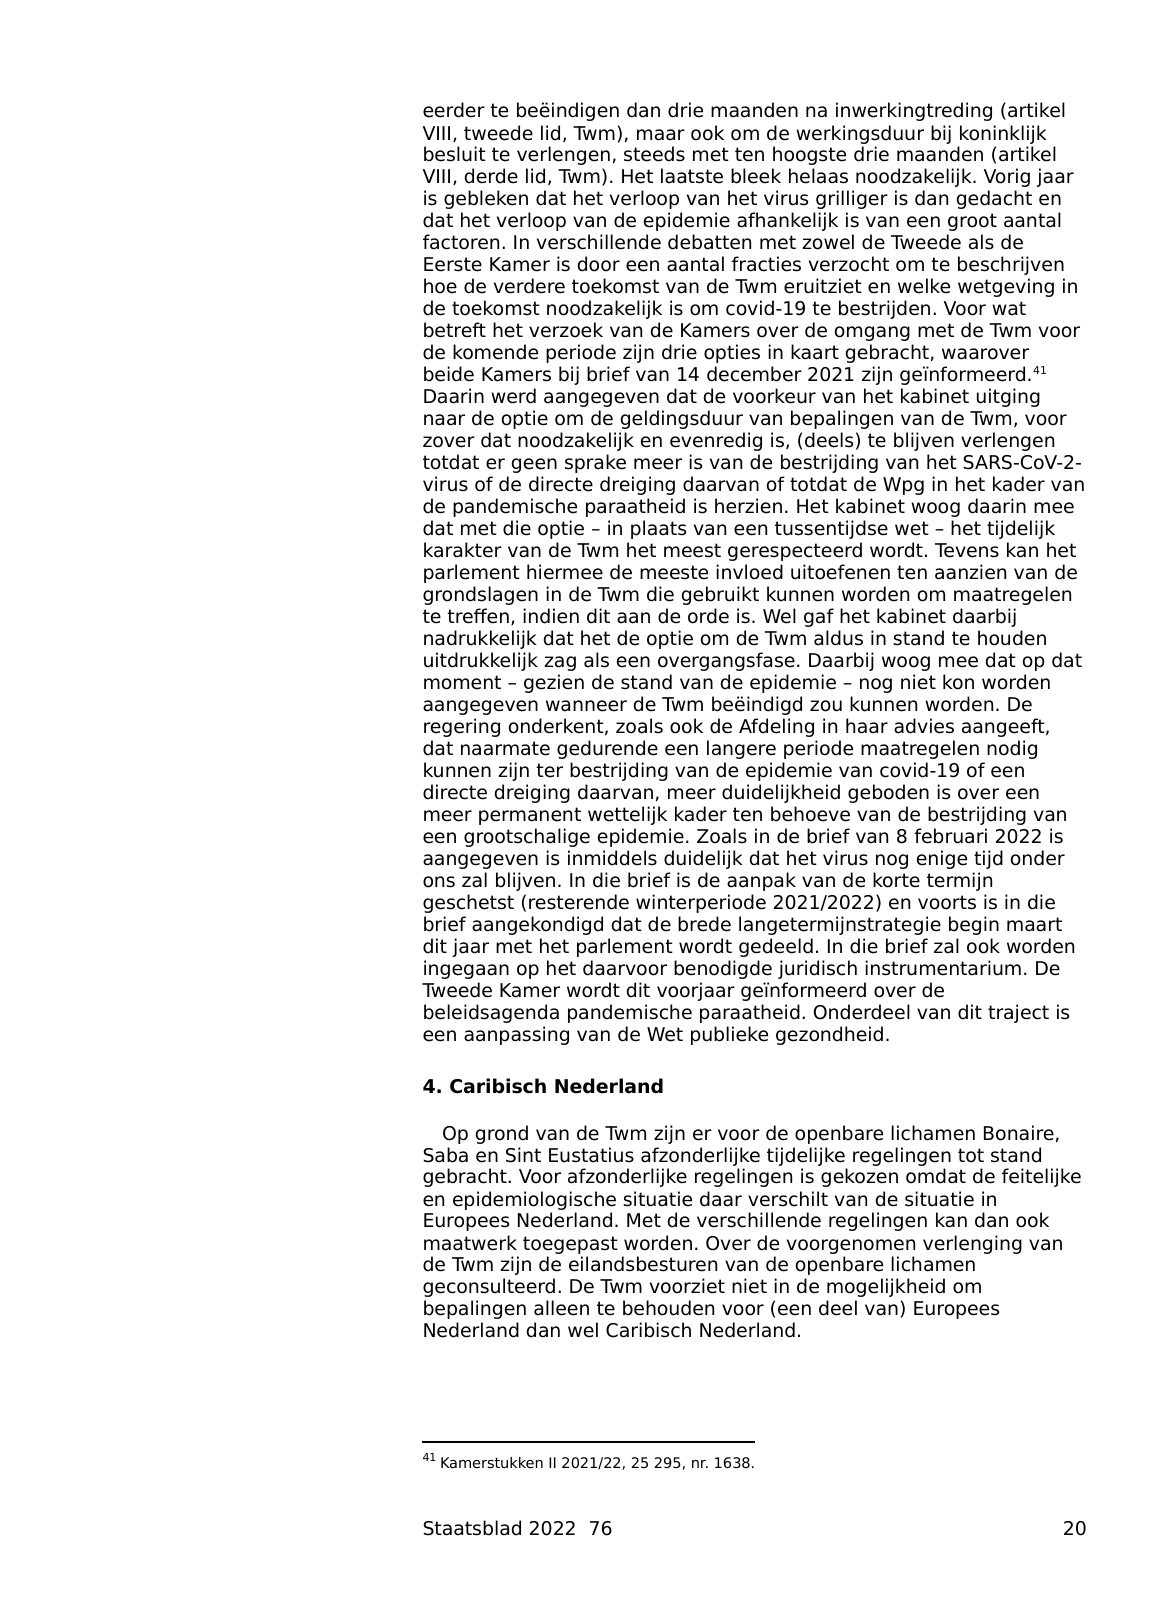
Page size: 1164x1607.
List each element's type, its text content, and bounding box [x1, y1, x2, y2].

text eerder te beëindigen dan drie maanden na inwerkingtreding (artikel VIII, tweede lid, Twm), maar ook om de werkingsduur bij koninklijk besluit te verlengen, steeds met ten hoogste drie maanden (artikel VIII, derde lid, Twm). Het laatste bleek helaas noodzakelijk. Vorig jaar is gebleken dat het verloop van het virus grilliger is dan gedacht en dat het verloop van de epidemie afhankelijk is van een groot aantal factoren. In verschillende debatten met zowel de Tweede als de Eerste Kamer is door een aantal fracties verzocht om te beschrijven hoe de verdere toekomst van de Twm eruitziet en welke wetgeving in de toekomst noodzakelijk is om covid-19 te bestrijden. Voor wat betreft het verzoek van de Kamers over de omgang met de Twm voor de komende periode zijn drie opties in kaart gebracht, waarover beide Kamers bij brief van 14 december 2021 zijn geïnformeerd. Daarin werd aangegeven dat de voorkeur van het kabinet uitging naar de optie om de geldingsduur van bepalingen van de Twm, voor zover dat noodzakelijk en evenredig is, (deels) te blijven verlengen totdat er geen sprake meer is van de bestrijding van het SARS-CoV-2-virus of de directe dreiging daarvan of totdat de Wpg in het kader van de pandemische paraatheid is herzien. Het kabinet woog daarin mee dat met die optie – in plaats van een tussentijdse wet – het tijdelijk karakter van de Twm het meest gerespecteerd wordt. Tevens kan het parlement hiermee de meeste invloed uitoefenen ten aanzien van de grondslagen in de Twm die gebruikt kunnen worden om maatregelen te treffen, indien dit aan de orde is. Wel gaf het kabinet daarbij nadrukkelijk dat het de optie om de Twm aldus in stand te houden uitdrukkelijk zag als een overgangsfase. Daarbij woog mee dat op dat moment – gezien de stand van de epidemie – nog niet kon worden aangegeven wanneer de Twm beëindigd zou kunnen worden. De regering onderkent, zoals ook de Afdeling in haar advies aangeeft, dat naarmate gedurende een langere periode maatregelen nodig kunnen zijn ter bestrijding van de epidemie van covid-19 of een directe dreiging daarvan, meer duidelijkheid geboden is over een meer permanent wettelijk kader ten behoeve van de bestrijding van een grootschalige epidemie. Zoals in de brief van 8 februari 2022 is aangegeven is inmiddels duidelijk dat het virus nog enige tijd onder ons zal blijven. In die brief is de aanpak van de korte termijn geschetst (resterende winterperiode 2021/2022) en voorts is in die brief aangekondigd dat de brede langetermijnstrategie begin maart dit jaar met het parlement wordt gedeeld. In die brief zal ook worden ingegaan op het daarvoor benodigde juridisch instrumentarium. De Tweede Kamer wordt dit voorjaar geïnformeerd over de beleidsagenda pandemische paraatheid. Onderdeel van dit traject is een aanpassing van de Wet publieke gezondheid. [422, 100, 1087, 1046]
subtitle 4. Caribisch Nederland [422, 1076, 1087, 1097]
text Op grond van de Twm zijn er voor de openbare lichamen Bonaire, Saba en Sint Eustatius afzonderlijke tijdelijke regelingen tot stand gebracht. Voor afzonderlijke regelingen is gekozen omdat de feitelijke en epidemiologische situatie daar verschilt van de situatie in Europees Nederland. Met de verschillende regelingen kan dan ook maatwerk toegepast worden. Over de voorgenomen verlenging van de Twm zijn de eilandsbesturen van de openbare lichamen geconsulteerd. De Twm voorziet niet in de mogelijkheid om bepalingen alleen te behouden voor (een deel van) Europees Nederland dan wel Caribisch Nederland. [422, 1122, 1087, 1342]
text Kamerstukken II 2021/22, 25 295, nr. 1638. [422, 1451, 1087, 1473]
